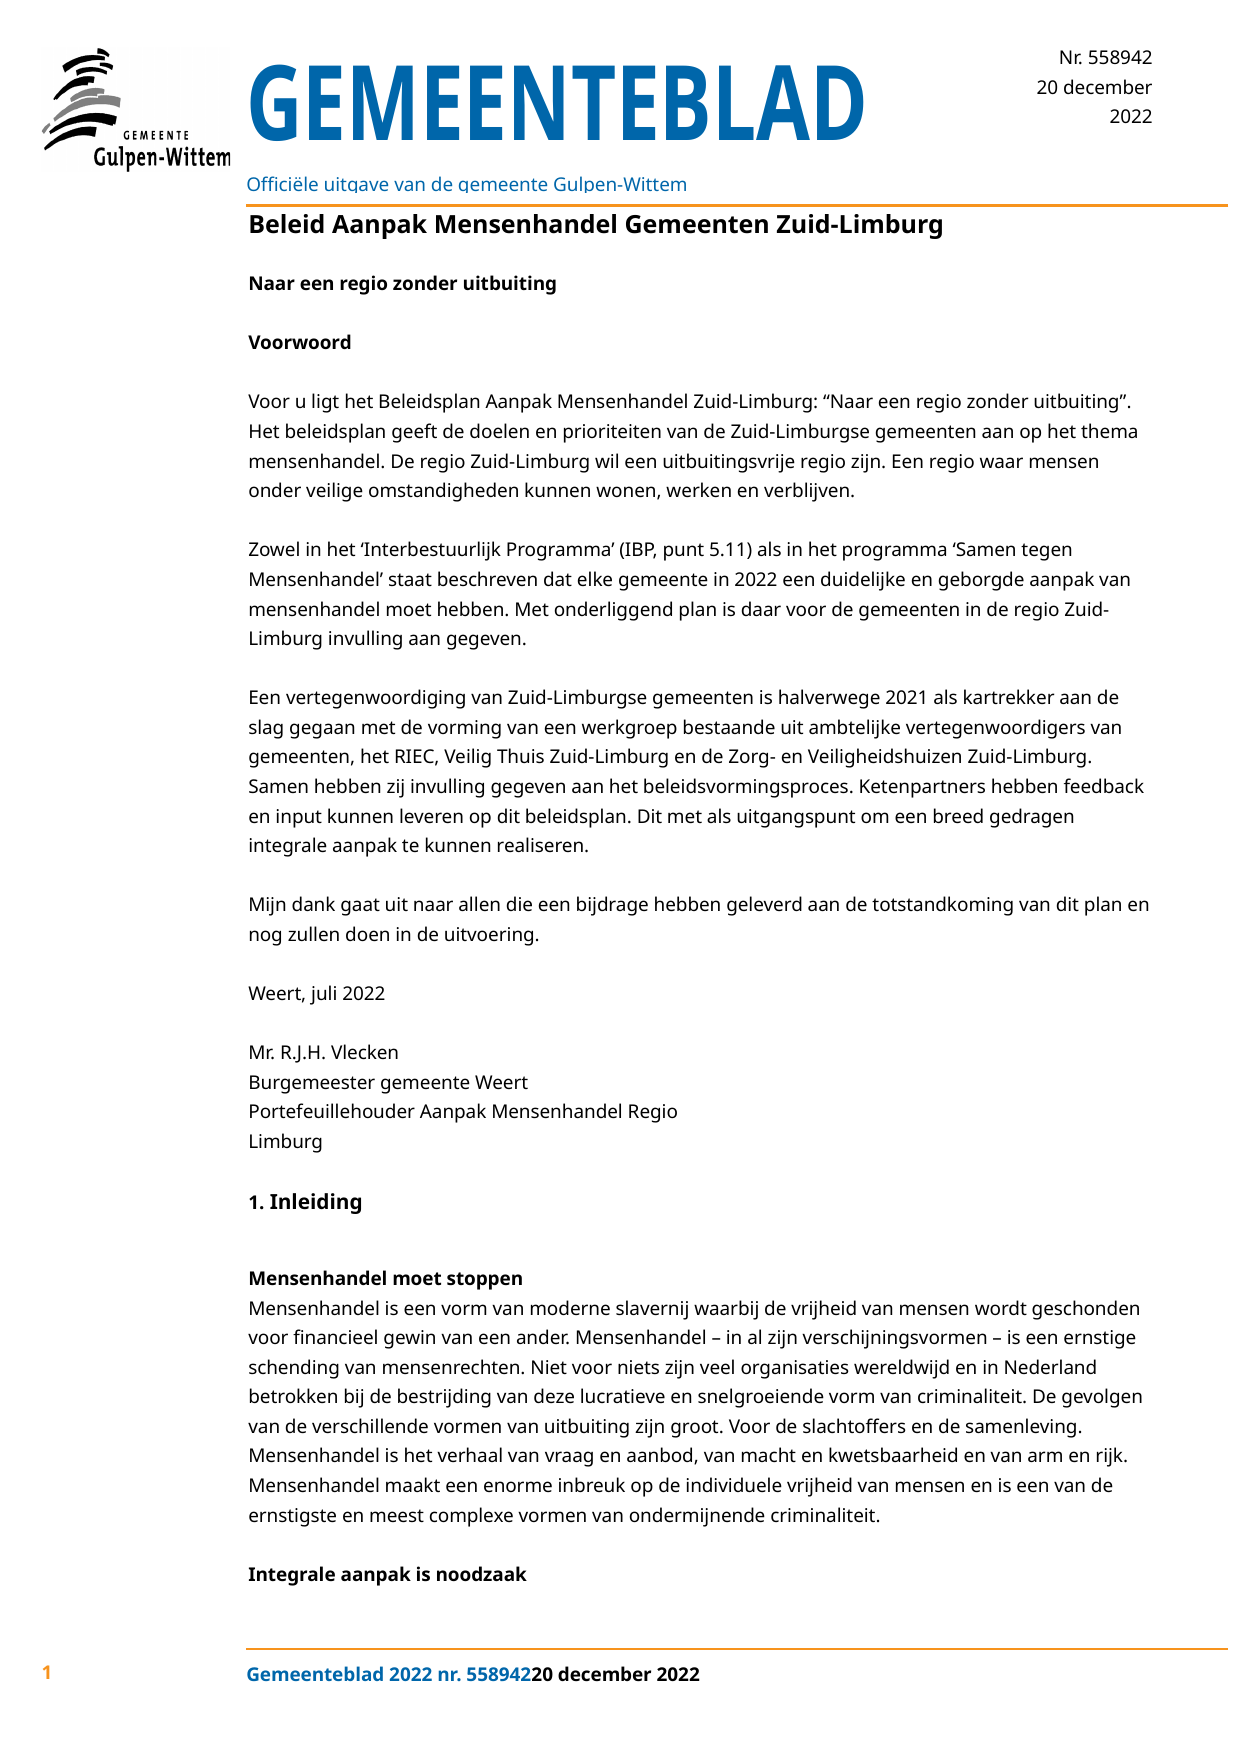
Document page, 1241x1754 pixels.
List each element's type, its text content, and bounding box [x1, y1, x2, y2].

text Naar een regio zonder uitbuiting [248, 270, 1152, 296]
text Beleid Aanpak Mensenhandel Gemeenten Zuid-Limburg [248, 207, 1152, 241]
text Mijn dank gaat uit naar allen die een bijdrage hebben geleverd aan de totstandkoming van dit plan en nog zullen doen in de uitvoering. [248, 892, 1152, 947]
text Een vertegenwoordiging van Zuid-Limburgse gemeenten is halverwege 2021 als kartrekker aan de slag gegaan met de vorming van een werkgroep bestaande uit ambtelijke vertegenwoordigers van gemeenten, het RIEC, Veilig Thuis Zuid-Limburg en de Zorg- en Veiligheidshuizen Zuid-Limburg. Samen hebben zij invulling gegeven aan het beleidsvormingsproces. Ketenpartners hebben feedback en input kunnen leveren op dit beleidsplan. Dit met als uitgangspunt om een breed gedragen integrale aanpak te kunnen realiseren. [248, 684, 1152, 858]
text Mensenhandel is een vorm van moderne slavernij waarbij de vrijheid van mensen wordt geschonden voor financieel gewin van een ander. Mensenhandel – in al zijn verschijningsvormen – is een ernstige schending van mensenrechten. Niet voor niets zijn veel organisaties wereldwijd en in Nederland betrokken bij de bestrijding van deze lucratieve en snelgroeiende vorm van criminaliteit. De gevolgen van de verschillende vormen van uitbuiting zijn groot. Voor de slachtoffers en de samenleving. Mensenhandel is het verhaal van vraag en aanbod, van macht en kwetsbaarheid en van arm en rijk. Mensenhandel maakt een enorme inbreuk op de individuele vrijheid van mensen en is een van de ernstigste en meest complexe vormen van ondermijnende criminaliteit. [248, 1295, 1152, 1527]
text Burgemeester gemeente Weert [248, 1069, 1152, 1095]
text Zowel in het ‘Interbestuurlijk Programma’ (IBP, punt 5.11) als in het programma ‘Samen tegen Mensenhandel’ staat beschreven dat elke gemeente in 2022 een duidelijke en geborgde aanpak van mensenhandel moet hebben. Met onderliggend plan is daar voor de gemeenten in de regio Zuid-Limburg invulling aan gegeven. [248, 537, 1152, 651]
text Voorwoord [248, 329, 1152, 355]
text Integrale aanpak is noodzaak [248, 1561, 1152, 1587]
text Voor u ligt het Beleidsplan Aanpak Mensenhandel Zuid-Limburg: “Naar een regio zonder uitbuiting”. Het beleidsplan geeft de doelen en prioriteiten van de Zuid-Limburgse gemeenten aan op het thema mensenhandel. De regio Zuid-Limburg wil een uitbuitingsvrije regio zijn. Een regio waar mensen onder veilige omstandigheden kunnen wonen, werken en verblijven. [248, 389, 1152, 503]
text Weert, juli 2022 [248, 980, 1152, 1006]
text Mensenhandel moet stoppen [248, 1265, 1152, 1291]
text Mr. R.J.H. Vlecken [248, 1039, 1152, 1065]
text Limburg [248, 1128, 1152, 1154]
text 1. Inleiding [248, 1187, 1152, 1216]
text Portefeuillehouder Aanpak Mensenhandel Regio [248, 1099, 1152, 1124]
picture [41, 47, 231, 172]
